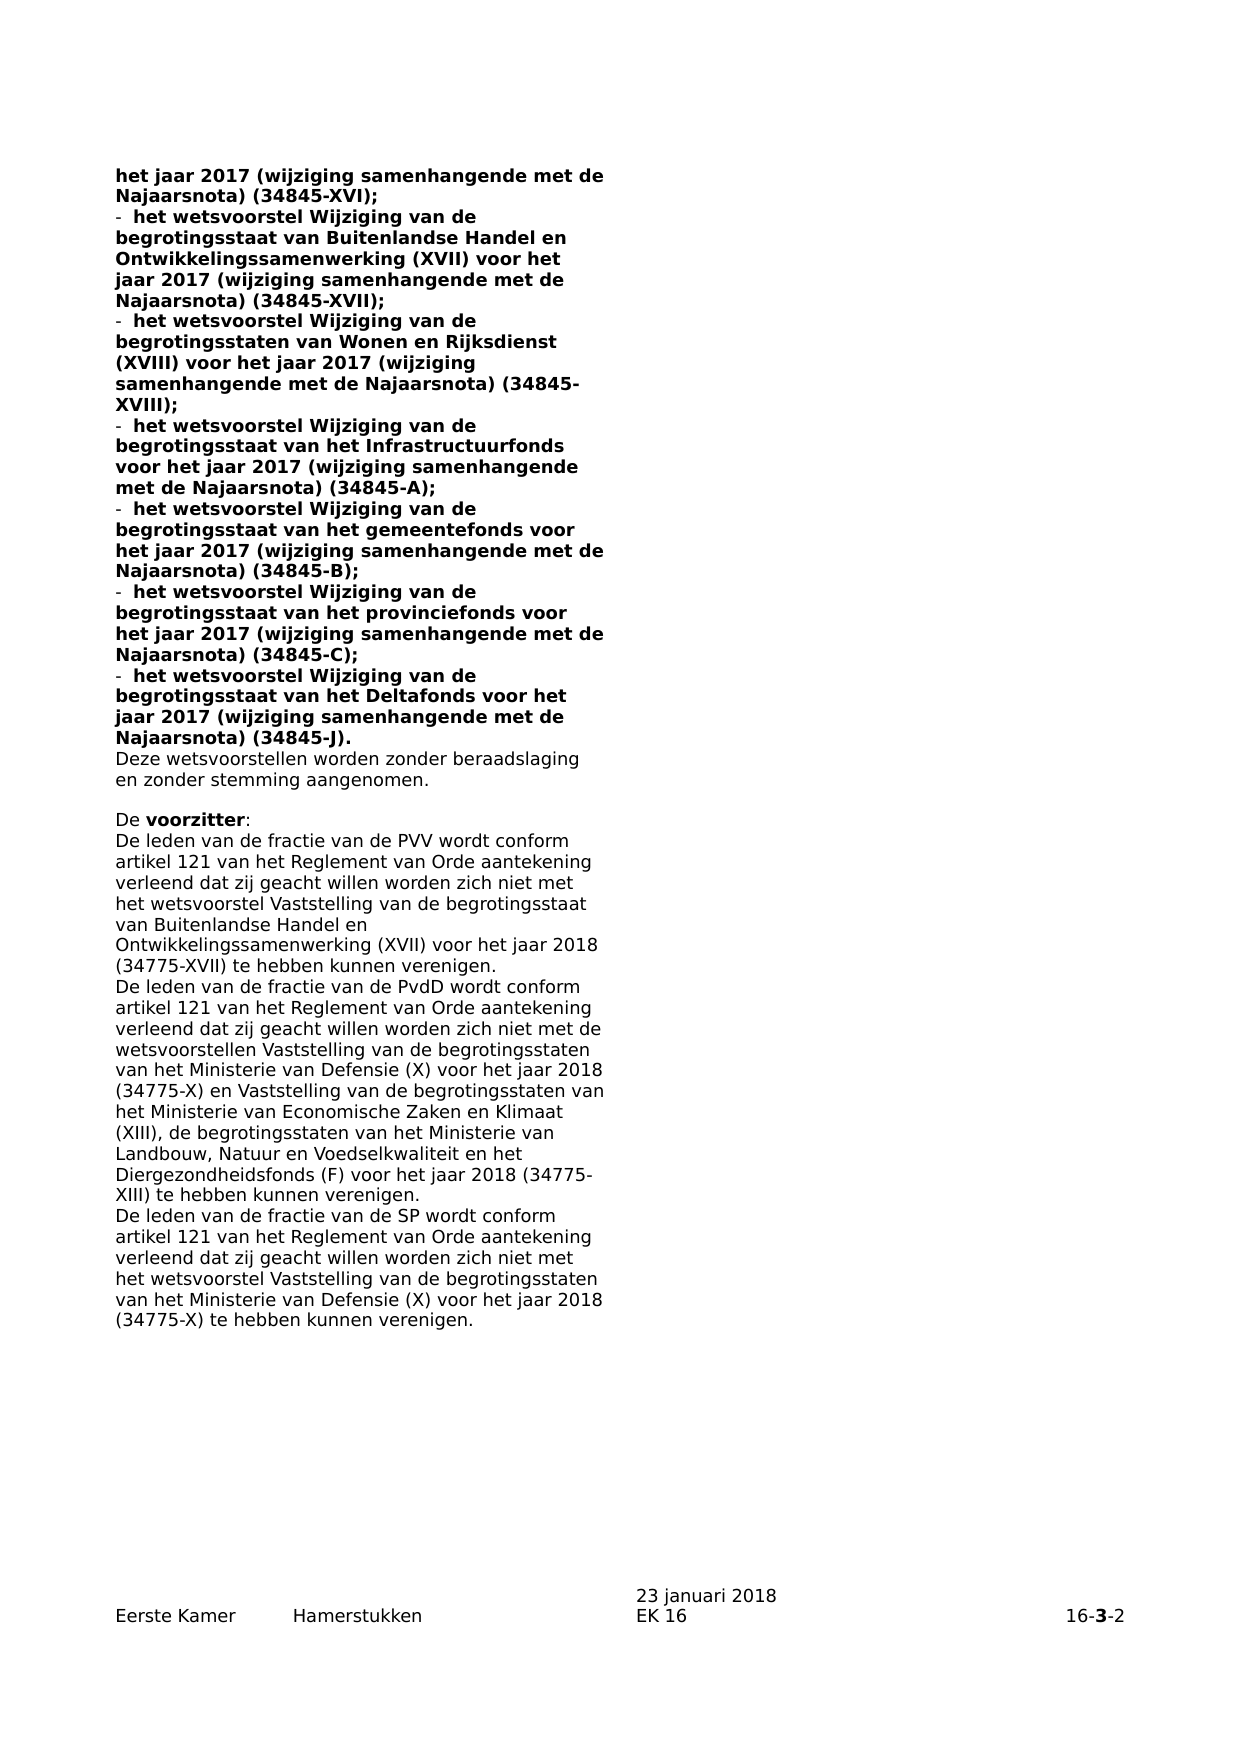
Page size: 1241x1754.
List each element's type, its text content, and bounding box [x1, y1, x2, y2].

text De leden van de fractie van de PVV wordt conform artikel 121 van het Reglement van Orde aantekening verleend dat zij geacht willen worden zich niet met het wetsvoorstel Vaststelling van de begrotingsstaat van Buitenlandse Handel en Ontwikkelingssamenwerking (XVII) voor het jaar 2018 (34775-XVII) te hebben kunnen verenigen. [115, 831, 605, 977]
text De leden van de fractie van de PvdD wordt conform artikel 121 van het Reglement van Orde aantekening verleend dat zij geacht willen worden zich niet met de wetsvoorstellen Vaststelling van de begrotingsstaten van het Ministerie van Defensie (X) voor het jaar 2018 (34775-X) en Vaststelling van de begrotingsstaten van het Ministerie van Economische Zaken en Klimaat (XIII), de begrotingsstaten van het Ministerie van Landbouw, Natuur en Voedselkwaliteit en het Diergezondheidsfonds (F) voor het jaar 2018 (34775-XIII) te hebben kunnen verenigen. [115, 977, 605, 1206]
text Deze wetsvoorstellen worden zonder beraadslaging en zonder stemming aangenomen. [115, 749, 605, 790]
list het wetsvoorstel Wijziging van de begrotingsstaat van het provinciefonds voor het jaar 2017 (wijziging samenhangende met de Najaarsnota) (34845-C); [115, 582, 605, 665]
list het jaar 2017 (wijziging samenhangende met de Najaarsnota) (34845-XVI); [115, 165, 605, 207]
list het wetsvoorstel Wijziging van de begrotingsstaat van het Infrastructuurfonds voor het jaar 2017 (wijziging samenhangende met de Najaarsnota) (34845-A); [115, 415, 605, 499]
list het wetsvoorstel Wijziging van de begrotingsstaat van het Deltafonds voor het jaar 2017 (wijziging samenhangende met de Najaarsnota) (34845-J). [115, 665, 605, 749]
text De voorzitter: [115, 810, 605, 831]
text De leden van de fractie van de SP wordt conform artikel 121 van het Reglement van Orde aantekening verleend dat zij geacht willen worden zich niet met het wetsvoorstel Vaststelling van de begrotingsstaten van het Ministerie van Defensie (X) voor het jaar 2018 (34775-X) te hebben kunnen verenigen. [115, 1206, 605, 1331]
list het wetsvoorstel Wijziging van de begrotingsstaat van Buitenlandse Handel en Ontwikkelingssamenwerking (XVII) voor het jaar 2017 (wijziging samenhangende met de Najaarsnota) (34845-XVII); [115, 207, 605, 311]
list het wetsvoorstel Wijziging van de begrotingsstaten van Wonen en Rijksdienst (XVIII) voor het jaar 2017 (wijziging samenhangende met de Najaarsnota) (34845-XVIII); [115, 311, 605, 415]
list het wetsvoorstel Wijziging van de begrotingsstaat van het gemeentefonds voor het jaar 2017 (wijziging samenhangende met de Najaarsnota) (34845-B); [115, 499, 605, 582]
